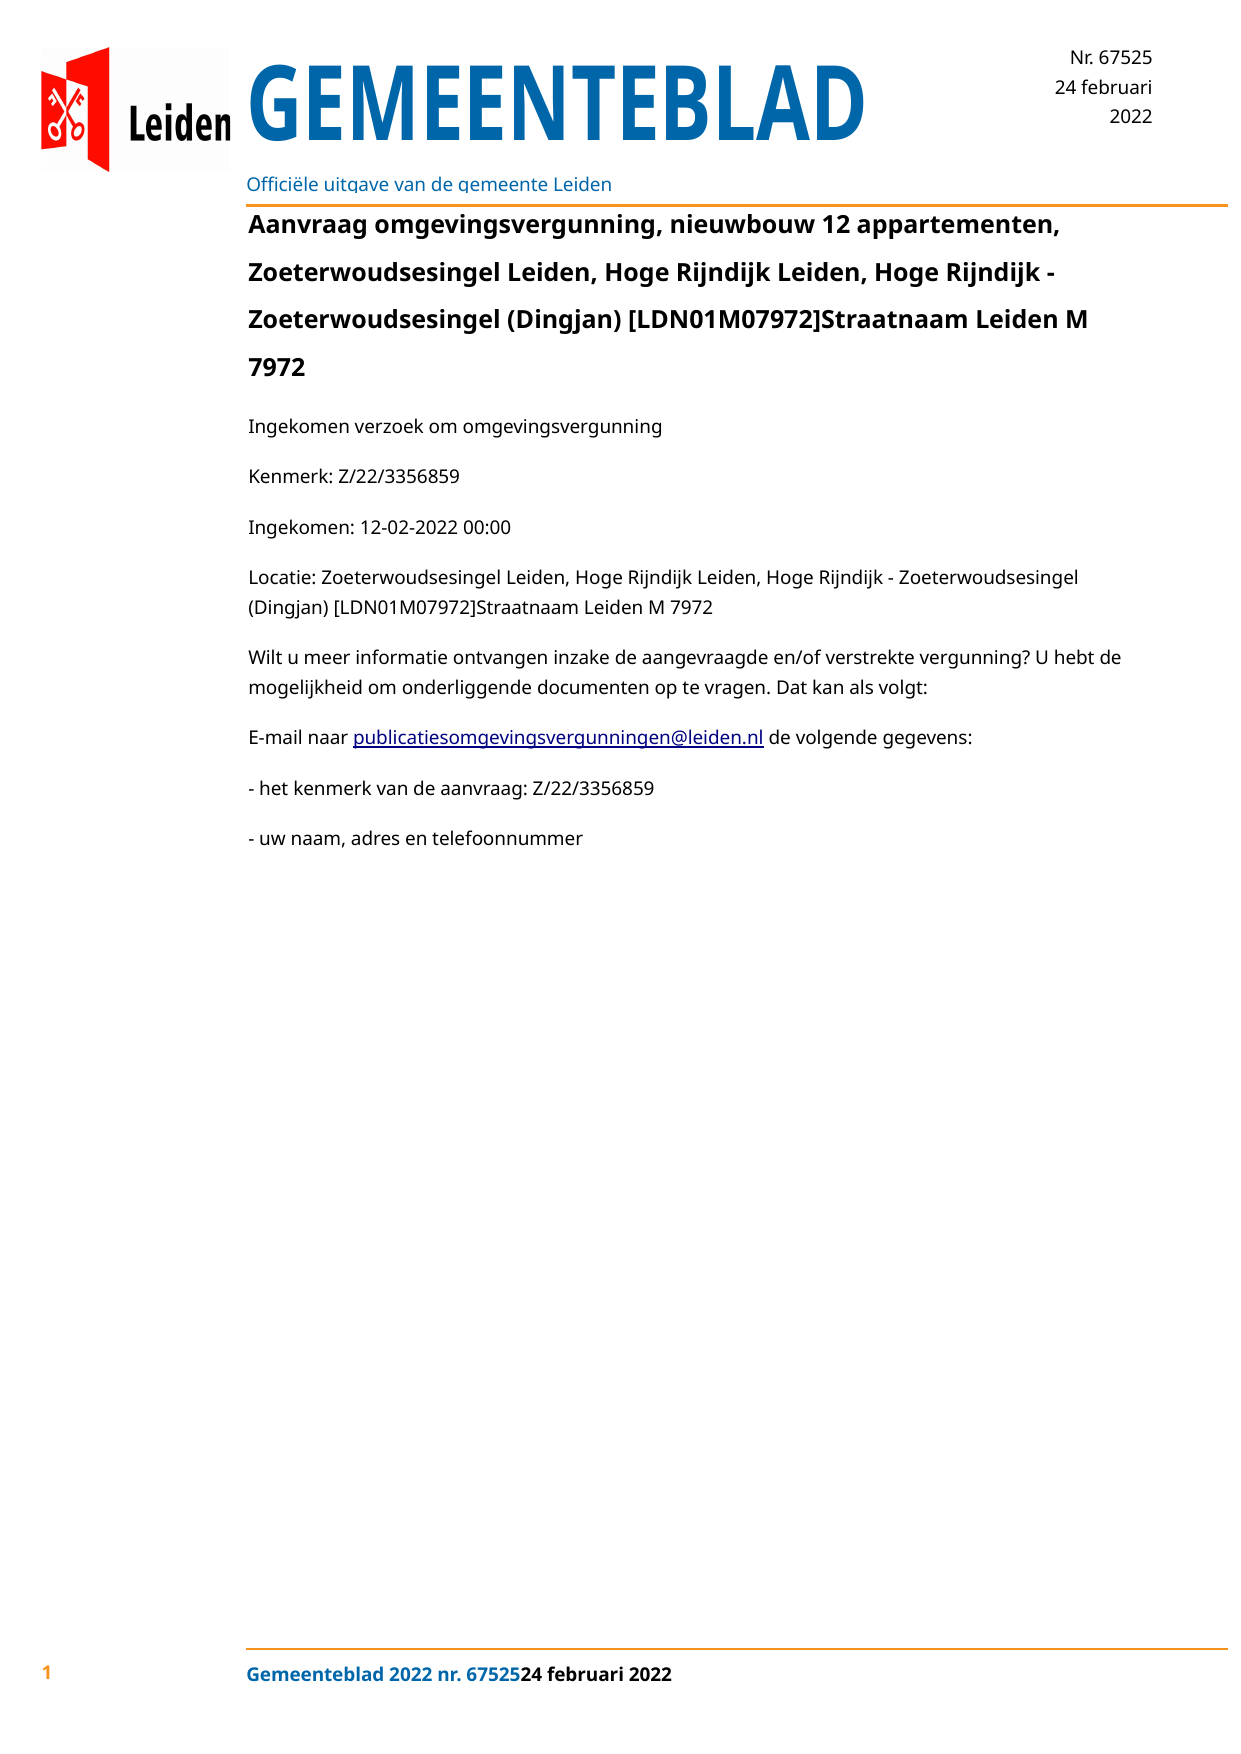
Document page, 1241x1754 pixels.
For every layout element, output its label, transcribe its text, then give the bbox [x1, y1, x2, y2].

text - het kenmerk van de aanvraag: Z/22/3356859 [248, 775, 1152, 801]
text Ingekomen verzoek om omgevingsvergunning [248, 413, 1152, 439]
text - uw naam, adres en telefoonnummer [248, 825, 1152, 851]
text Kenmerk: Z/22/3356859 [248, 463, 1152, 489]
text Locatie: Zoeterwoudsesingel Leiden, Hoge Rijndijk Leiden, Hoge Rijndijk - Zoeterwoudsesingel (Dingjan) [LDN01M07972]Straatnaam Leiden M 7972 [248, 564, 1152, 620]
text Wilt u meer informatie ontvangen inzake de aangevraagde en/of verstrekte vergunning? U hebt de mogelijkheid om onderliggende documenten op te vragen. Dat kan als volgt: [248, 644, 1152, 700]
text Aanvraag omgevingsvergunning, nieuwbouw 12 appartementen, Zoeterwoudsesingel Leiden, Hoge Rijndijk Leiden, Hoge Rijndijk - Zoeterwoudsesingel (Dingjan) [LDN01M07972]Straatnaam Leiden M 7972 [248, 207, 1152, 384]
text Ingekomen: 12-02-2022 00:00 [248, 514, 1152, 540]
picture [41, 47, 231, 172]
text E-mail naar publicatiesomgevingsvergunningen@leiden.nl de volgende gegevens: [248, 724, 1152, 750]
